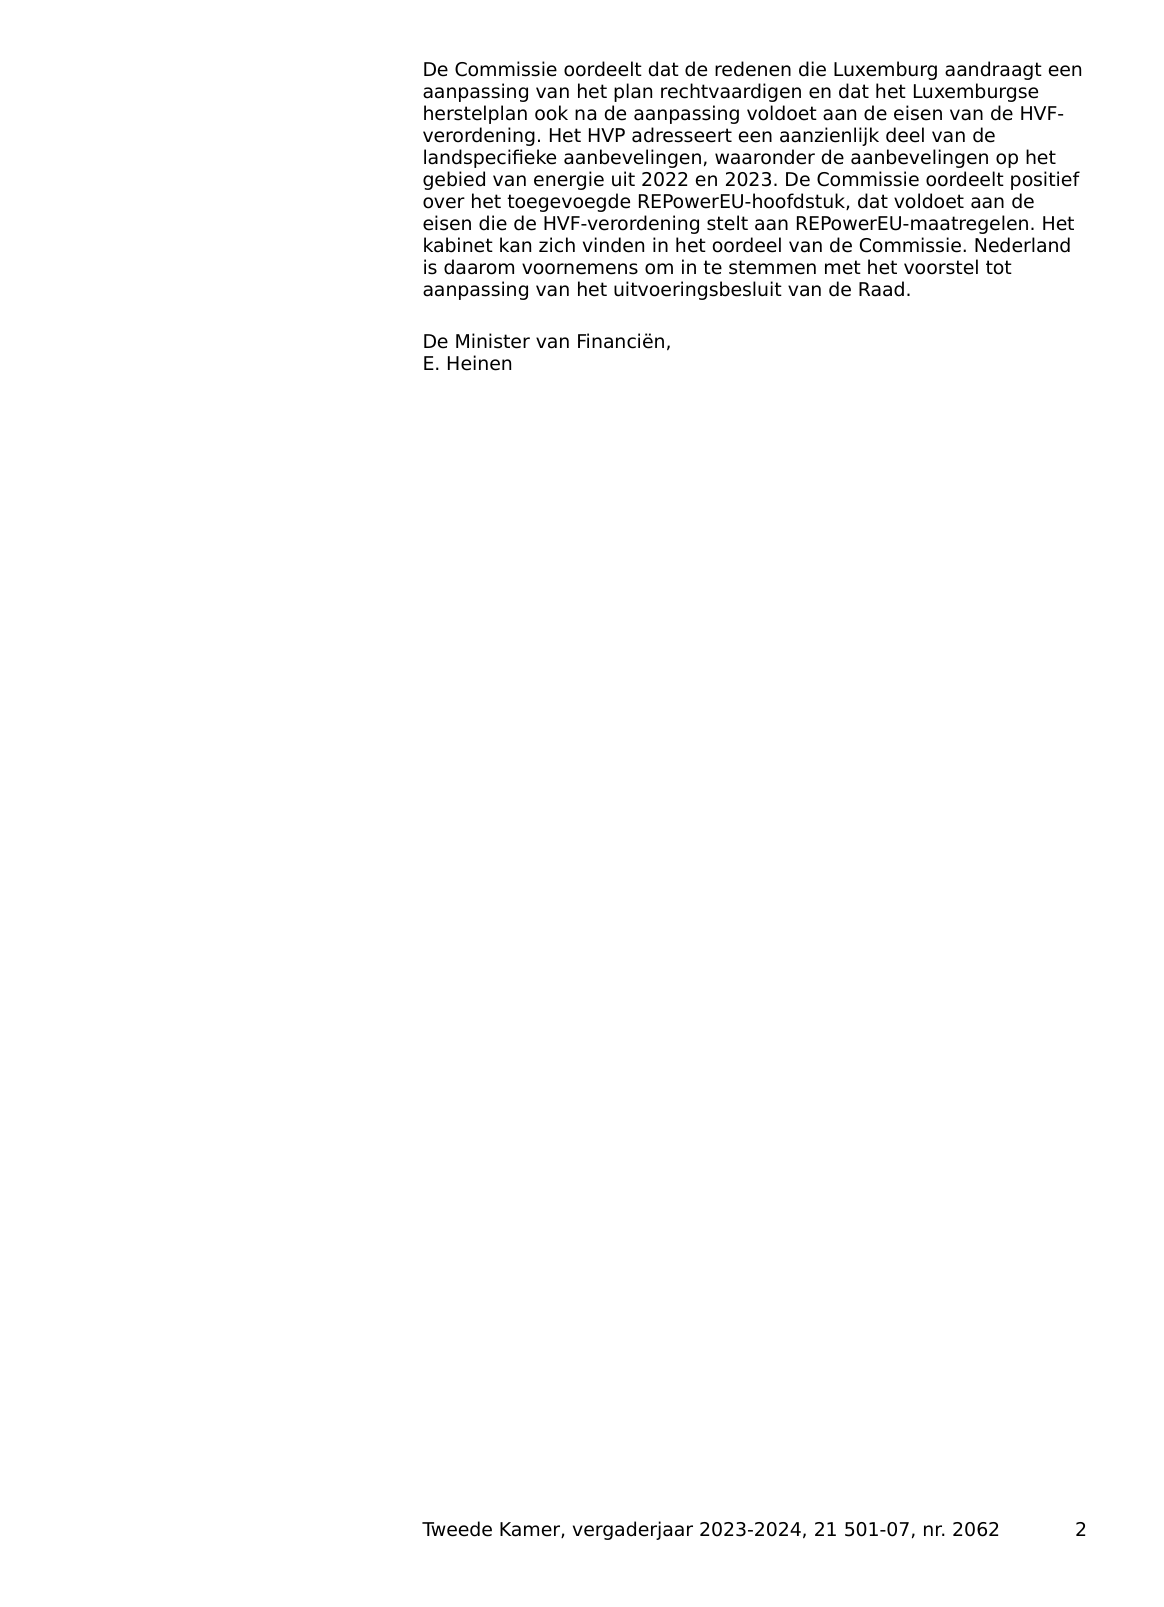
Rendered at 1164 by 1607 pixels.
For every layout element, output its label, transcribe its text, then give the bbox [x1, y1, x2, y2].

text De Minister van Financiën, E. Heinen [422, 331, 1087, 375]
text De Commissie oordeelt dat de redenen die Luxemburg aandraagt een aanpassing van het plan rechtvaardigen en dat het Luxemburgse herstelplan ook na de aanpassing voldoet aan de eisen van de HVF-verordening. Het HVP adresseert een aanzienlijk deel van de landspecifieke aanbevelingen, waaronder de aanbevelingen op het gebied van energie uit 2022 en 2023. De Commissie oordeelt positief over het toegevoegde REPowerEU-hoofdstuk, dat voldoet aan de eisen die de HVF-verordening stelt aan REPowerEU-maatregelen. Het kabinet kan zich vinden in het oordeel van de Commissie. Nederland is daarom voornemens om in te stemmen met het voorstel tot aanpassing van het uitvoeringsbesluit van de Raad. [422, 59, 1087, 301]
